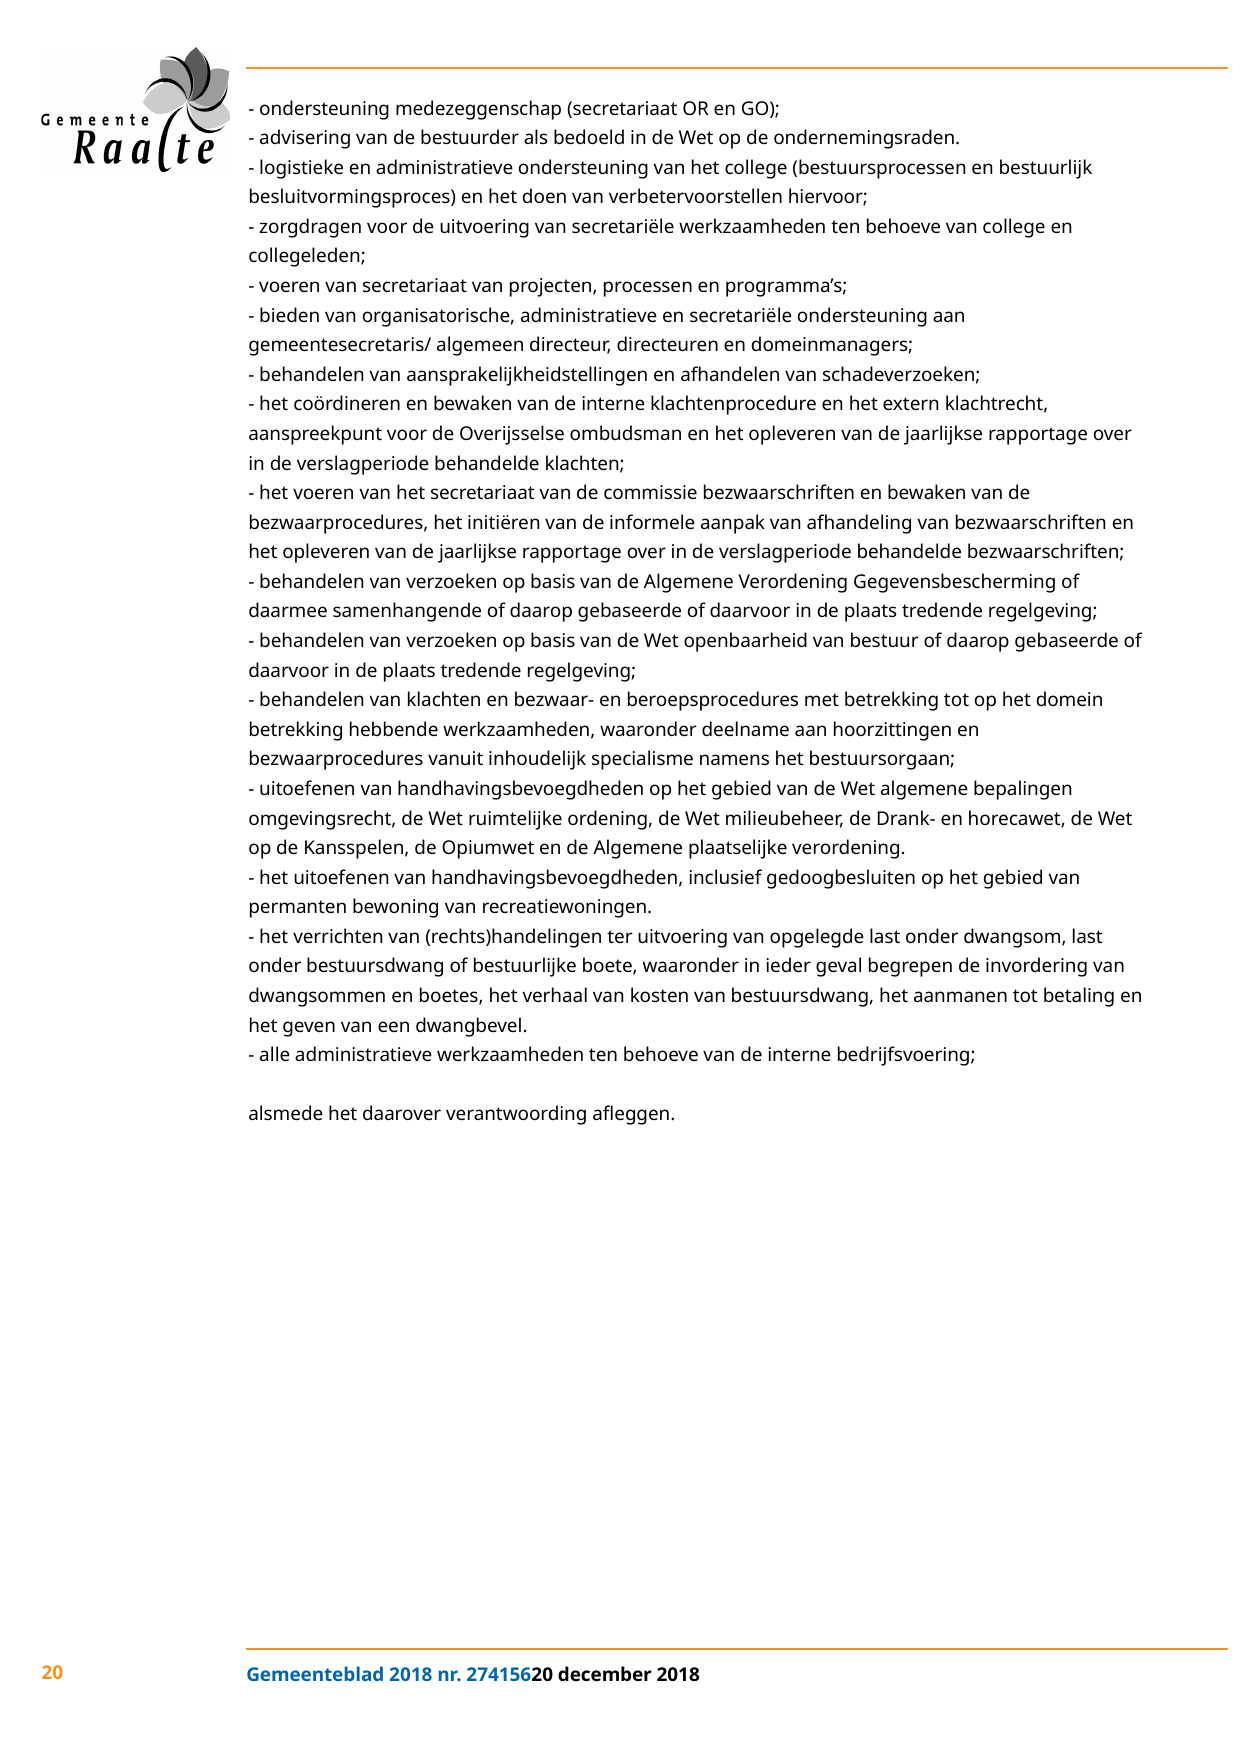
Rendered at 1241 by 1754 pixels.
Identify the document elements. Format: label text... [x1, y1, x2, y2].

text - logistieke en administratieve ondersteuning van het college (bestuursprocessen en bestuurlijk besluitvormingsproces) en het doen van verbetervoorstellen hiervoor; [248, 154, 1152, 209]
text - bieden van organisatorische, administratieve en secretariële ondersteuning aan gemeentesecretaris/ algemeen directeur, directeuren en domeinmanagers; [248, 302, 1152, 357]
text - behandelen van klachten en bezwaar- en beroepsprocedures met betrekking tot op het domein betrekking hebbende werkzaamheden, waaronder deelname aan hoorzittingen en bezwaarprocedures vanuit inhoudelijk specialisme namens het bestuursorgaan; [248, 686, 1152, 771]
text - het coördineren en bewaken van de interne klachtenprocedure en het extern klachtrecht, aanspreekpunt voor de Overijsselse ombudsman en het opleveren van de jaarlijkse rapportage over in de verslagperiode behandelde klachten; [248, 391, 1152, 476]
text - het uitoefenen van handhavingsbevoegdheden, inclusief gedoogbesluiten op het gebied van permanten bewoning van recreatiewoningen. [248, 864, 1152, 919]
text - alle administratieve werkzaamheden ten behoeve van de interne bedrijfsvoering; [248, 1041, 1152, 1067]
text - uitoefenen van handhavingsbevoegdheden op het gebied van de Wet algemene bepalingen omgevingsrecht, de Wet ruimtelijke ordening, de Wet milieubeheer, de Drank- en horecawet, de Wet op de Kansspelen, de Opiumwet en de Algemene plaatselijke verordening. [248, 775, 1152, 860]
text alsmede het daarover verantwoording afleggen. [248, 1101, 1152, 1126]
text - ondersteuning medezeggenschap (secretariaat OR en GO); [248, 95, 1152, 121]
text - behandelen van verzoeken op basis van de Algemene Verordening Gegevensbescherming of daarmee samenhangende of daarop gebaseerde of daarvoor in de plaats tredende regelgeving; [248, 568, 1152, 623]
text - zorgdragen voor de uitvoering van secretariële werkzaamheden ten behoeve van college en collegeleden; [248, 213, 1152, 268]
text - het verrichten van (rechts)handelingen ter uitvoering van opgelegde last onder dwangsom, last onder bestuursdwang of bestuurlijke boete, waaronder in ieder geval begrepen de invordering van dwangsommen en boetes, het verhaal van kosten van bestuursdwang, het aanmanen tot betaling en het geven van een dwangbevel. [248, 923, 1152, 1038]
text - behandelen van aansprakelijkheidstellingen en afhandelen van schadeverzoeken; [248, 361, 1152, 387]
picture [41, 47, 231, 172]
text - advisering van de bestuurder als bedoeld in de Wet op de ondernemingsraden. [248, 124, 1152, 150]
text - het voeren van het secretariaat van de commissie bezwaarschriften en bewaken van de bezwaarprocedures, het initiëren van de informele aanpak van afhandeling van bezwaarschriften en het opleveren van de jaarlijkse rapportage over in de verslagperiode behandelde bezwaarschriften; [248, 479, 1152, 564]
text - behandelen van verzoeken op basis van de Wet openbaarheid van bestuur of daarop gebaseerde of daarvoor in de plaats tredende regelgeving; [248, 627, 1152, 683]
text - voeren van secretariaat van projecten, processen en programma’s; [248, 272, 1152, 298]
